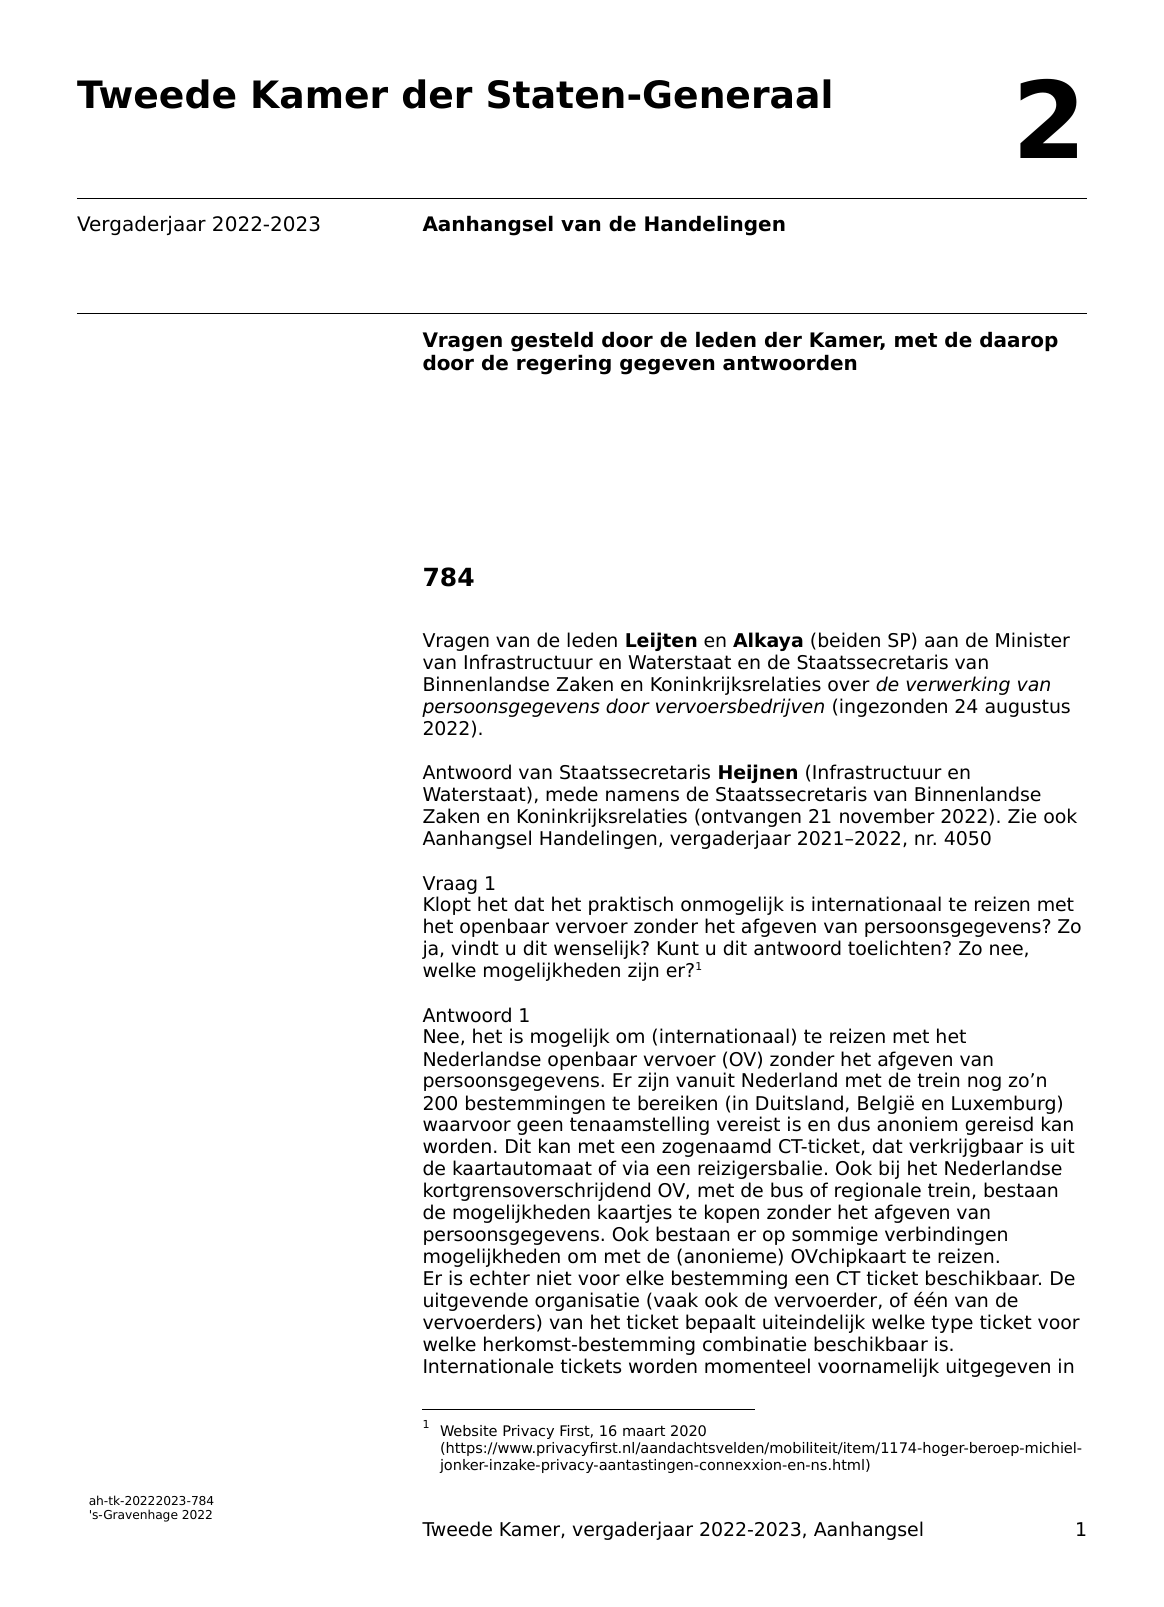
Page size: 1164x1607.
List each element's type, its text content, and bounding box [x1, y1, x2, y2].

table_header 2 [886, 59, 1087, 198]
table_cell [77, 314, 422, 375]
text 's-Gravenhage 2022 [88, 1508, 323, 1522]
text Antwoord 1 [422, 1004, 1087, 1026]
text Antwoord van Staatssecretaris Heijnen (Infrastructuur en Waterstaat), mede namens de Staatssecretaris van Binnenlandse Zaken en Koninkrijksrelaties (ontvangen 21 november 2022). Zie ook Aanhangsel Handelingen, vergaderjaar 2021–2022, nr. 4050 [422, 762, 1087, 850]
text Klopt het dat het praktisch onmogelijk is internationaal te reizen met het openbaar vervoer zonder het afgeven van persoonsgegevens? Zo ja, vindt u dit wenselijk? Kunt u dit antwoord toelichten? Zo nee, welke mogelijkheden zijn er? [422, 894, 1087, 982]
text Vragen van de leden Leijten en Alkaya (beiden SP) aan de Minister van Infrastructuur en Waterstaat en de Staatssecretaris van Binnenlandse Zaken en Koninkrijksrelaties over de verwerking van persoonsgegevens door vervoersbedrijven (ingezonden 24 augustus 2022). [422, 630, 1087, 740]
text Er is echter niet voor elke bestemming een CT ticket beschikbaar. De uitgevende organisatie (vaak ook de vervoerder, of één van de vervoerders) van het ticket bepaalt uiteindelijk welke type ticket voor welke herkomst-bestemming combinatie beschikbaar is. Internationale tickets worden momenteel voornamelijk uitgegeven in [422, 1268, 1087, 1378]
table_cell Vragen gesteld door de leden der Kamer, met de daarop door de regering gegeven antwoorden [422, 314, 1087, 375]
table_header Tweede Kamer der Staten-Generaal [77, 59, 886, 198]
text 784 [422, 563, 1087, 592]
table_cell Aanhangsel van de Handelingen [422, 199, 1087, 313]
text ah-tk-20222023-784 [88, 1494, 323, 1508]
text Vraag 1 [422, 872, 1087, 894]
text Website Privacy First, 16 maart 2020 (https://www.privacyfirst.nl/aandachtsvelden/mobiliteit/item/1174-hoger-beroep-michiel-jonker-inzake-privacy-aantastingen-connexxion-en-ns.html) [422, 1418, 1087, 1474]
table_cell Vergaderjaar 2022-2023 [77, 199, 422, 313]
text Nee, het is mogelijk om (internationaal) te reizen met het Nederlandse openbaar vervoer (OV) zonder het afgeven van persoonsgegevens. Er zijn vanuit Nederland met de trein nog zo’n 200 bestemmingen te bereiken (in Duitsland, België en Luxemburg) waarvoor geen tenaamstelling vereist is en dus anoniem gereisd kan worden. Dit kan met een zogenaamd CT-ticket, dat verkrijgbaar is uit de kaartautomaat of via een reizigersbalie. Ook bij het Nederlandse kortgrensoverschrijdend OV, met de bus of regionale trein, bestaan de mogelijkheden kaartjes te kopen zonder het afgeven van persoonsgegevens. Ook bestaan er op sommige verbindingen mogelijkheden om met de (anonieme) OVchipkaart te reizen. [422, 1026, 1087, 1268]
